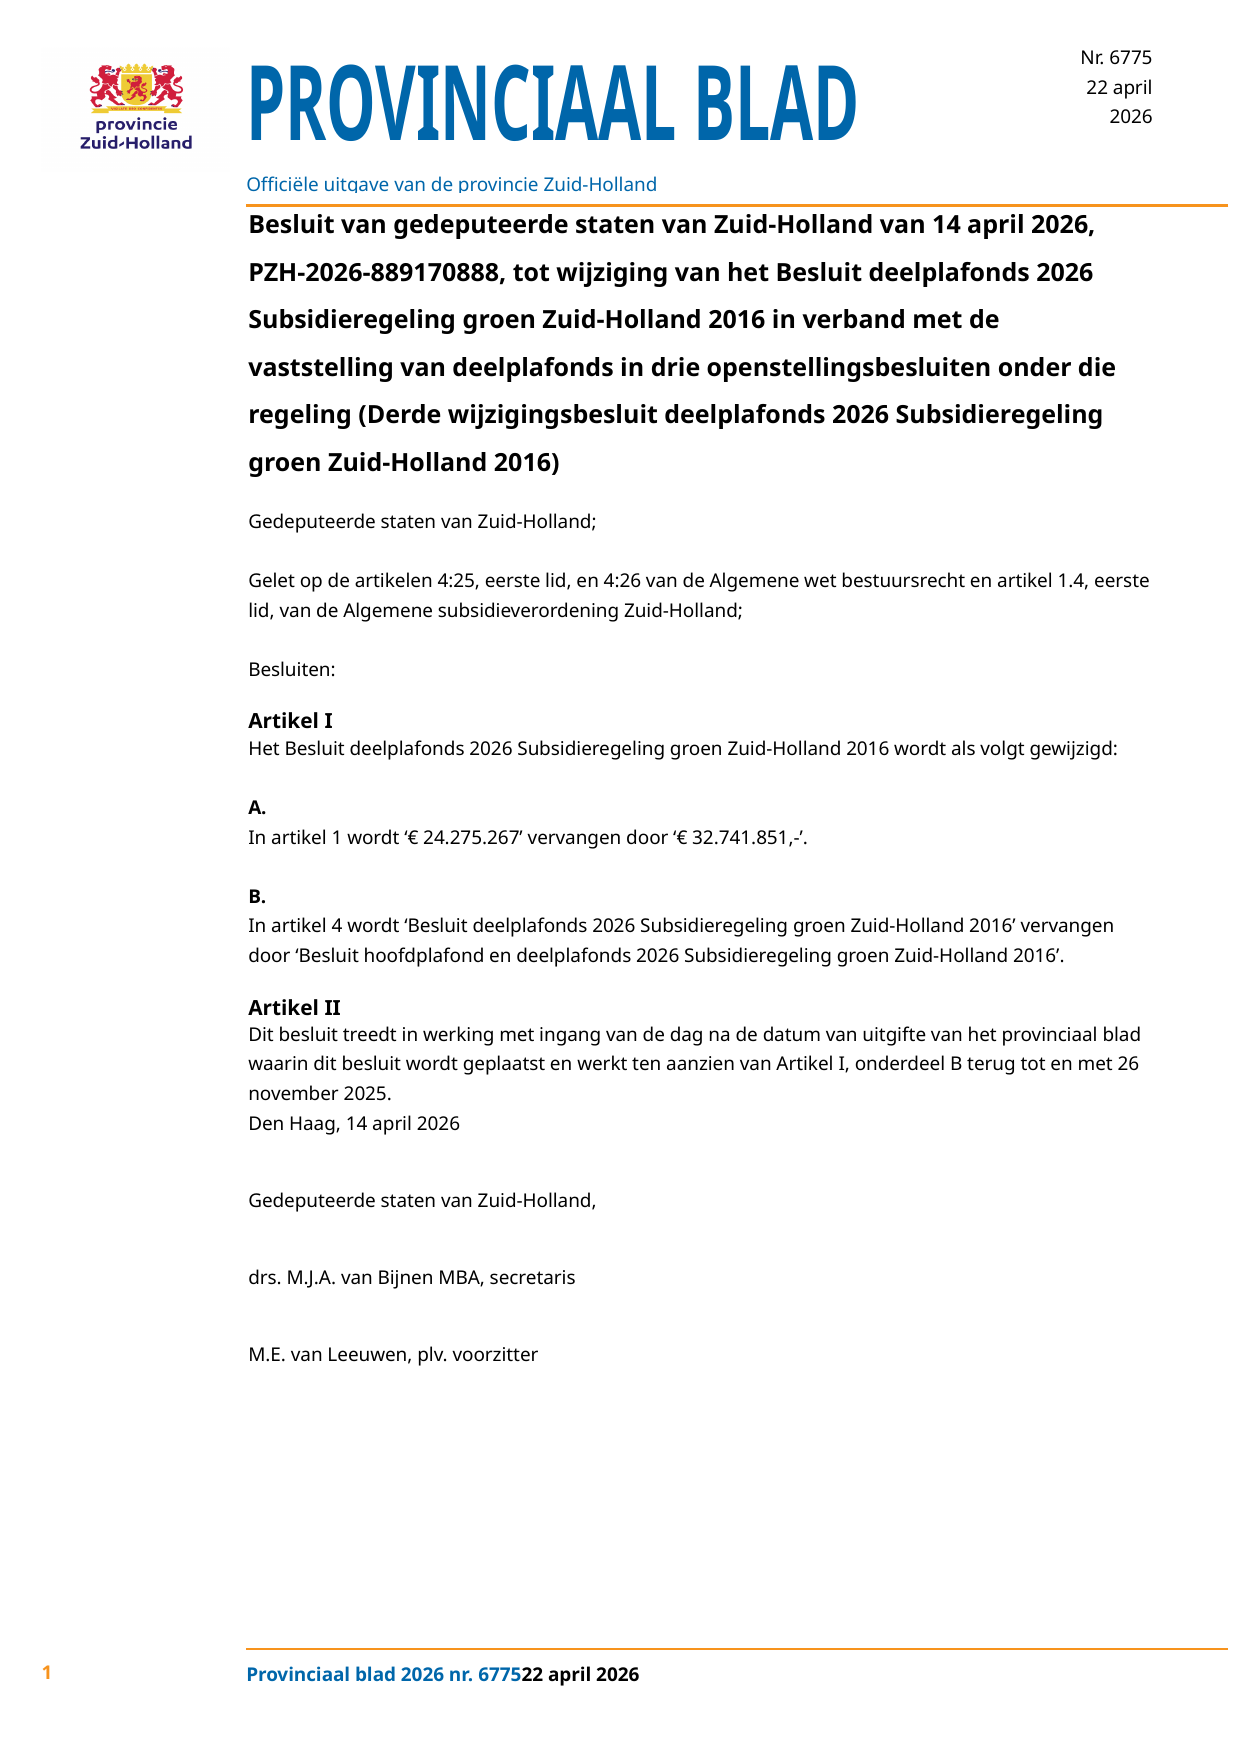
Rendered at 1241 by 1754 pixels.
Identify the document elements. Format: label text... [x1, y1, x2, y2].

text drs. M.J.A. van Bijnen MBA, secretaris [248, 1264, 1152, 1290]
picture [41, 47, 231, 172]
text M.E. van Leeuwen, plv. voorzitter [248, 1341, 1152, 1367]
text Gelet op de artikelen 4:25, eerste lid, en 4:26 van de Algemene wet bestuursrecht en artikel 1.4, eerste lid, van de Algemene subsidieverordening Zuid-Holland; [248, 567, 1152, 623]
text B. [248, 883, 1152, 909]
text Artikel II [248, 993, 1152, 1021]
text A. [248, 794, 1152, 820]
text Besluit van gedeputeerde staten van Zuid-Holland van 14 april 2026, PZH-2026-889170888, tot wijziging van het Besluit deelplafonds 2026 Subsidieregeling groen Zuid-Holland 2016 in verband met de vaststelling van deelplafonds in drie openstellingsbesluiten onder die regeling (Derde wijzigingsbesluit deelplafonds 2026 Subsidieregeling groen Zuid-Holland 2016) [248, 207, 1152, 479]
text Den Haag, 14 april 2026 [248, 1110, 1152, 1136]
text In artikel 1 wordt ‘€ 24.275.267’ vervangen door ‘€ 32.741.851,-’. [248, 824, 1152, 849]
text Artikel I [248, 707, 1152, 735]
text Besluiten: [248, 656, 1152, 682]
text In artikel 4 wordt ‘Besluit deelplafonds 2026 Subsidieregeling groen Zuid-Holland 2016’ vervangen door ‘Besluit hoofdplafond en deelplafonds 2026 Subsidieregeling groen Zuid-Holland 2016’. [248, 913, 1152, 968]
text Dit besluit treedt in werking met ingang van de dag na de datum van uitgifte van het provinciaal blad waarin dit besluit wordt geplaatst en werkt ten aanzien van Artikel I, onderdeel B terug tot en met 26 november 2025. [248, 1021, 1152, 1106]
text Het Besluit deelplafonds 2026 Subsidieregeling groen Zuid-Holland 2016 wordt als volgt gewijzigd: [248, 735, 1152, 761]
text Gedeputeerde staten van Zuid-Holland; [248, 508, 1152, 534]
text Gedeputeerde staten van Zuid-Holland, [248, 1187, 1152, 1213]
